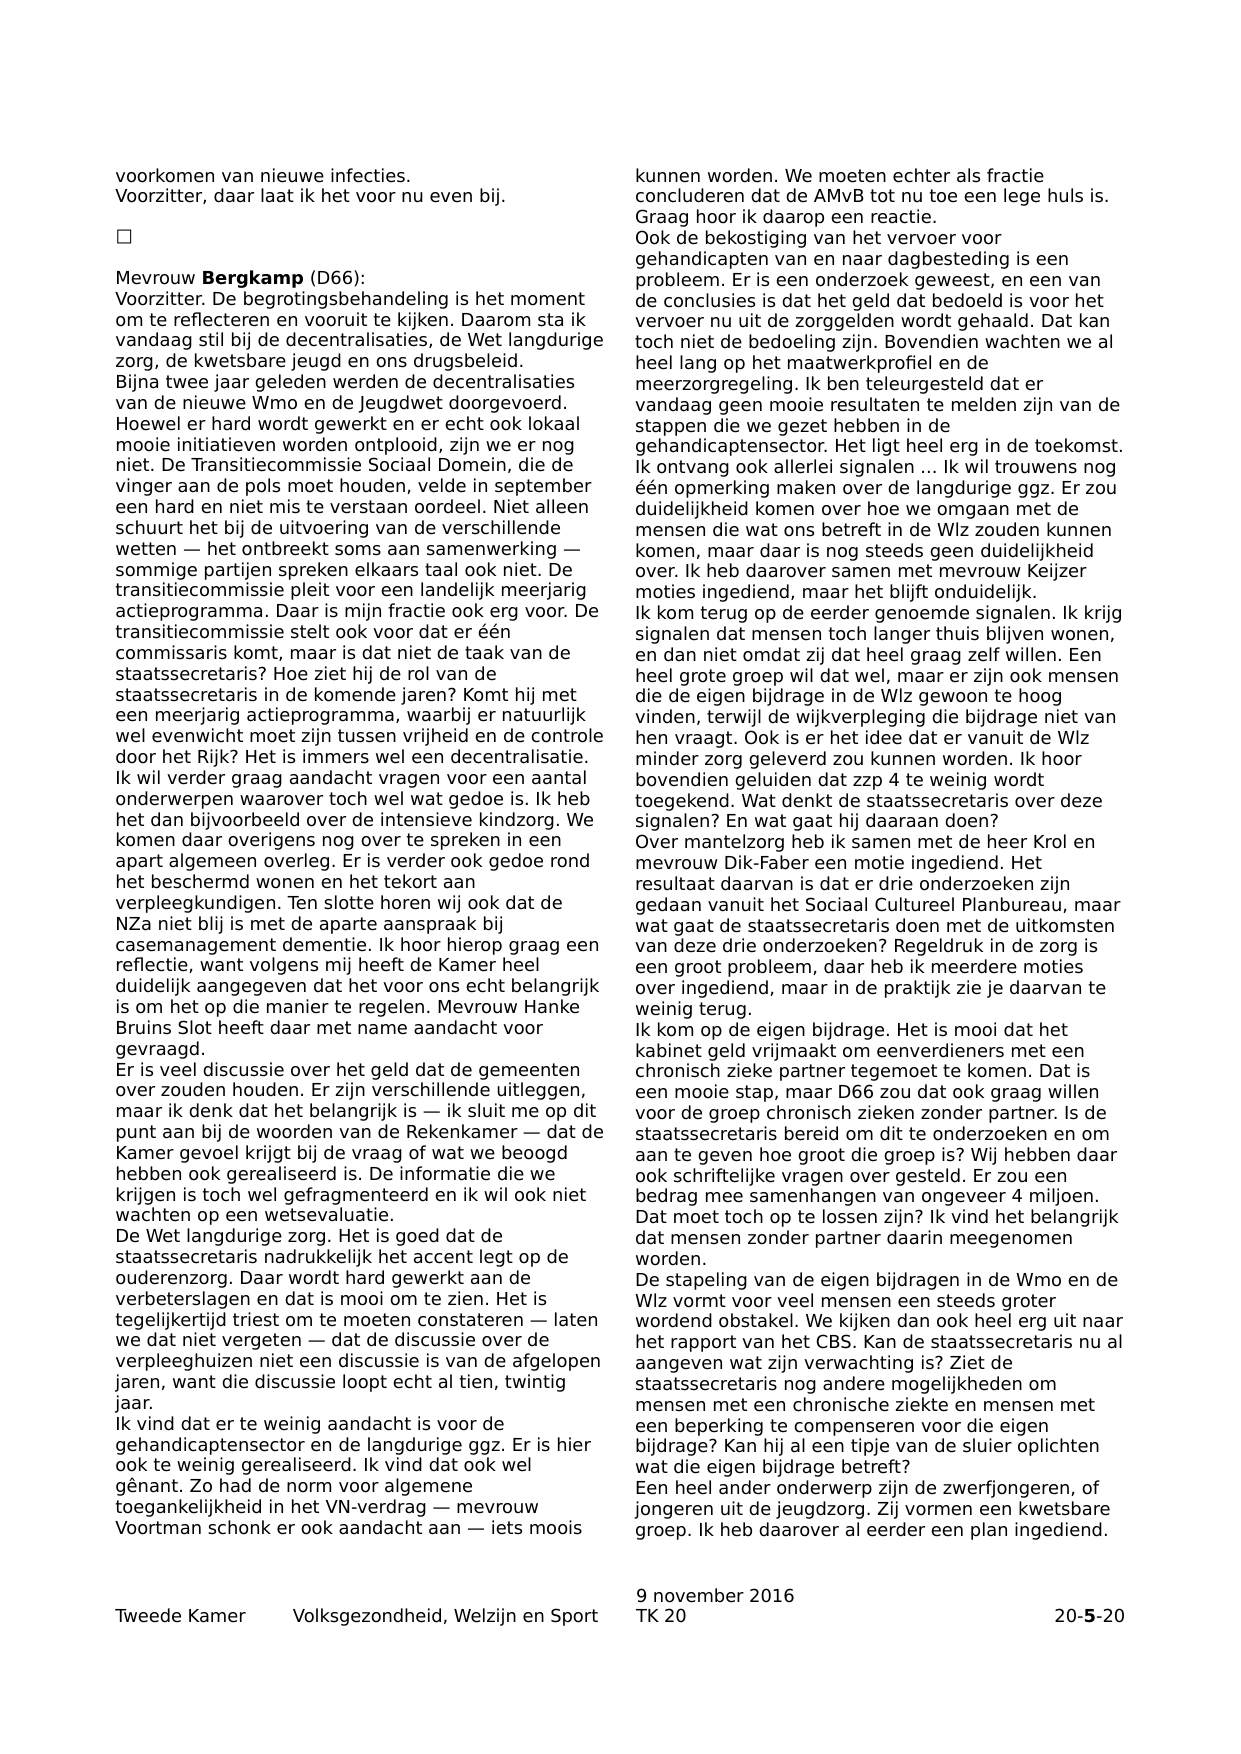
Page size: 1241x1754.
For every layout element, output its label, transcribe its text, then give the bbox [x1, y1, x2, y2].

text voorkomen van nieuwe infecties. [115, 165, 605, 186]
text Voorzitter, daar laat ik het voor nu even bij. [115, 186, 605, 207]
text ⬜ [115, 227, 605, 248]
text Ik wil verder graag aandacht vragen voor een aantal onderwerpen waarover toch wel wat gedoe is. Ik heb het dan bijvoorbeeld over de intensieve kindzorg. We komen daar overigens nog over te spreken in een apart algemeen overleg. Er is verder ook gedoe rond het beschermd wonen en het tekort aan verpleegkundigen. Ten slotte horen wij ook dat de NZa niet blij is met de aparte aanspraak bij casemanagement dementie. Ik hoor hierop graag een reflectie, want volgens mij heeft de Kamer heel duidelijk aangegeven dat het voor ons echt belangrijk is om het op die manier te regelen. Mevrouw Hanke Bruins Slot heeft daar met name aandacht voor gevraagd. [115, 768, 605, 1059]
text Een heel ander onderwerp zijn de zwerfjongeren, of jongeren uit de jeugdzorg. Zij vormen een kwetsbare groep. Ik heb daarover al eerder een plan ingediend. [635, 1478, 1125, 1540]
text Over mantelzorg heb ik samen met de heer Krol en mevrouw Dik-Faber een motie ingediend. Het resultaat daarvan is dat er drie onderzoeken zijn gedaan vanuit het Sociaal Cultureel Planbureau, maar wat gaat de staatssecretaris doen met de uitkomsten van deze drie onderzoeken? Regeldruk in de zorg is een groot probleem, daar heb ik meerdere moties over ingediend, maar in de praktijk zie je daarvan te weinig terug. [635, 832, 1125, 1019]
text kunnen worden. We moeten echter als fractie concluderen dat de AMvB tot nu toe een lege huls is. Graag hoor ik daarop een reactie. [635, 165, 1125, 228]
text Ik kom op de eigen bijdrage. Het is mooi dat het kabinet geld vrijmaakt om eenverdieners met een chronisch zieke partner tegemoet te komen. Dat is een mooie stap, maar D66 zou dat ook graag willen voor de groep chronisch zieken zonder partner. Is de staatssecretaris bereid om dit te onderzoeken en om aan te geven hoe groot die groep is? Wij hebben daar ook schriftelijke vragen over gesteld. Er zou een bedrag mee samenhangen van ongeveer 4 miljoen. Dat moet toch op te lossen zijn? Ik vind het belangrijk dat mensen zonder partner daarin meegenomen worden. [635, 1019, 1125, 1269]
text Ik kom terug op de eerder genoemde signalen. Ik krijg signalen dat mensen toch langer thuis blijven wonen, en dan niet omdat zij dat heel graag zelf willen. Een heel grote groep wil dat wel, maar er zijn ook mensen die de eigen bijdrage in de Wlz gewoon te hoog vinden, terwijl de wijkverpleging die bijdrage niet van hen vraagt. Ook is er het idee dat er vanuit de Wlz minder zorg geleverd zou kunnen worden. Ik hoor bovendien geluiden dat zzp 4 te weinig wordt toegekend. Wat denkt de staatssecretaris over deze signalen? En wat gaat hij daaraan doen? [635, 603, 1125, 832]
text Ik vind dat er te weinig aandacht is voor de gehandicaptensector en de langdurige ggz. Er is hier ook te weinig gerealiseerd. Ik vind dat ook wel gênant. Zo had de norm voor algemene toegankelijkheid in het VN-verdrag — mevrouw Voortman schonk er ook aandacht aan — iets moois [115, 1413, 605, 1538]
text Mevrouw Bergkamp (D66): [115, 268, 605, 288]
text Bijna twee jaar geleden werden de decentralisaties van de nieuwe Wmo en de Jeugdwet doorgevoerd. Hoewel er hard wordt gewerkt en er echt ook lokaal mooie initiatieven worden ontplooid, zijn we er nog niet. De Transitiecommissie Sociaal Domein, die de vinger aan de pols moet houden, velde in september een hard en niet mis te verstaan oordeel. Niet alleen schuurt het bij de uitvoering van de verschillende wetten — het ontbreekt soms aan samenwerking — sommige partijen spreken elkaars taal ook niet. De transitiecommissie pleit voor een landelijk meerjarig actieprogramma. Daar is mijn fractie ook erg voor. De transitiecommissie stelt ook voor dat er één commissaris komt, maar is dat niet de taak van de staatssecretaris? Hoe ziet hij de rol van de staatssecretaris in de komende jaren? Komt hij met een meerjarig actieprogramma, waarbij er natuurlijk wel evenwicht moet zijn tussen vrijheid en de controle door het Rijk? Het is immers wel een decentralisatie. [115, 372, 605, 768]
text Er is veel discussie over het geld dat de gemeenten over zouden houden. Er zijn verschillende uitleggen, maar ik denk dat het belangrijk is — ik sluit me op dit punt aan bij de woorden van de Rekenkamer — dat de Kamer gevoel krijgt bij de vraag of wat we beoogd hebben ook gerealiseerd is. De informatie die we krijgen is toch wel gefragmenteerd en ik wil ook niet wachten op een wetsevaluatie. [115, 1059, 605, 1226]
text De Wet langdurige zorg. Het is goed dat de staatssecretaris nadrukkelijk het accent legt op de ouderenzorg. Daar wordt hard gewerkt aan de verbeterslagen en dat is mooi om te zien. Het is tegelijkertijd triest om te moeten constateren — laten we dat niet vergeten — dat de discussie over de verpleeghuizen niet een discussie is van de afgelopen jaren, want die discussie loopt echt al tien, twintig jaar. [115, 1226, 605, 1413]
text Ook de bekostiging van het vervoer voor gehandicapten van en naar dagbesteding is een probleem. Er is een onderzoek geweest, en een van de conclusies is dat het geld dat bedoeld is voor het vervoer nu uit de zorggelden wordt gehaald. Dat kan toch niet de bedoeling zijn. Bovendien wachten we al heel lang op het maatwerkprofiel en de meerzorgregeling. Ik ben teleurgesteld dat er vandaag geen mooie resultaten te melden zijn van de stappen die we gezet hebben in de gehandicaptensector. Het ligt heel erg in de toekomst. Ik ontvang ook allerlei signalen ... Ik wil trouwens nog één opmerking maken over de langdurige ggz. Er zou duidelijkheid komen over hoe we omgaan met de mensen die wat ons betreft in de Wlz zouden kunnen komen, maar daar is nog steeds geen duidelijkheid over. Ik heb daarover samen met mevrouw Keijzer moties ingediend, maar het blijft onduidelijk. [635, 228, 1125, 603]
text De stapeling van de eigen bijdragen in de Wmo en de Wlz vormt voor veel mensen een steeds groter wordend obstakel. We kijken dan ook heel erg uit naar het rapport van het CBS. Kan de staatssecretaris nu al aangeven wat zijn verwachting is? Ziet de staatssecretaris nog andere mogelijkheden om mensen met een chronische ziekte en mensen met een beperking te compenseren voor die eigen bijdrage? Kan hij al een tipje van de sluier oplichten wat die eigen bijdrage betreft? [635, 1269, 1125, 1478]
text Voorzitter. De begrotingsbehandeling is het moment om te reflecteren en vooruit te kijken. Daarom sta ik vandaag stil bij de decentralisaties, de Wet langdurige zorg, de kwetsbare jeugd en ons drugsbeleid. [115, 288, 605, 372]
